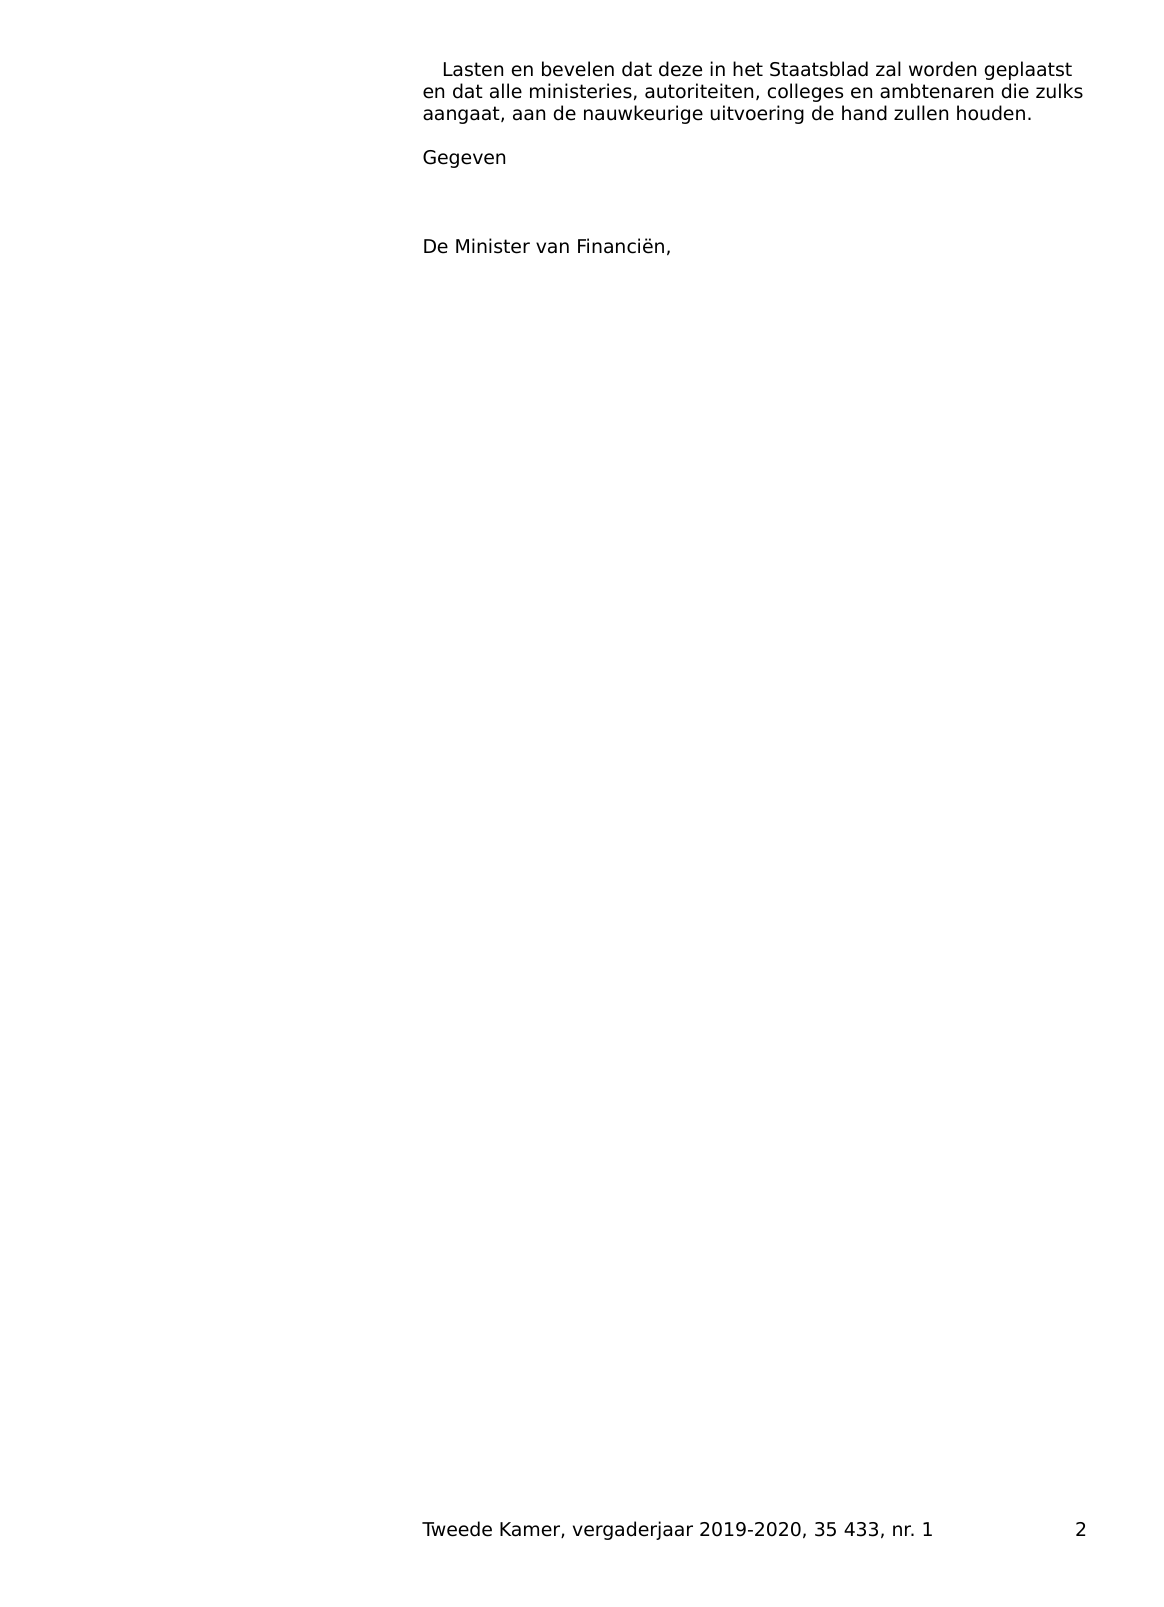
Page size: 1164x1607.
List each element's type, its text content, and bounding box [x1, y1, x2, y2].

text De Minister van Financiën, [422, 236, 1087, 258]
text Lasten en bevelen dat deze in het Staatsblad zal worden geplaatst en dat alle ministeries, autoriteiten, colleges en ambtenaren die zulks aangaat, aan de nauwkeurige uitvoering de hand zullen houden. [422, 59, 1087, 125]
text Gegeven [422, 147, 1087, 169]
